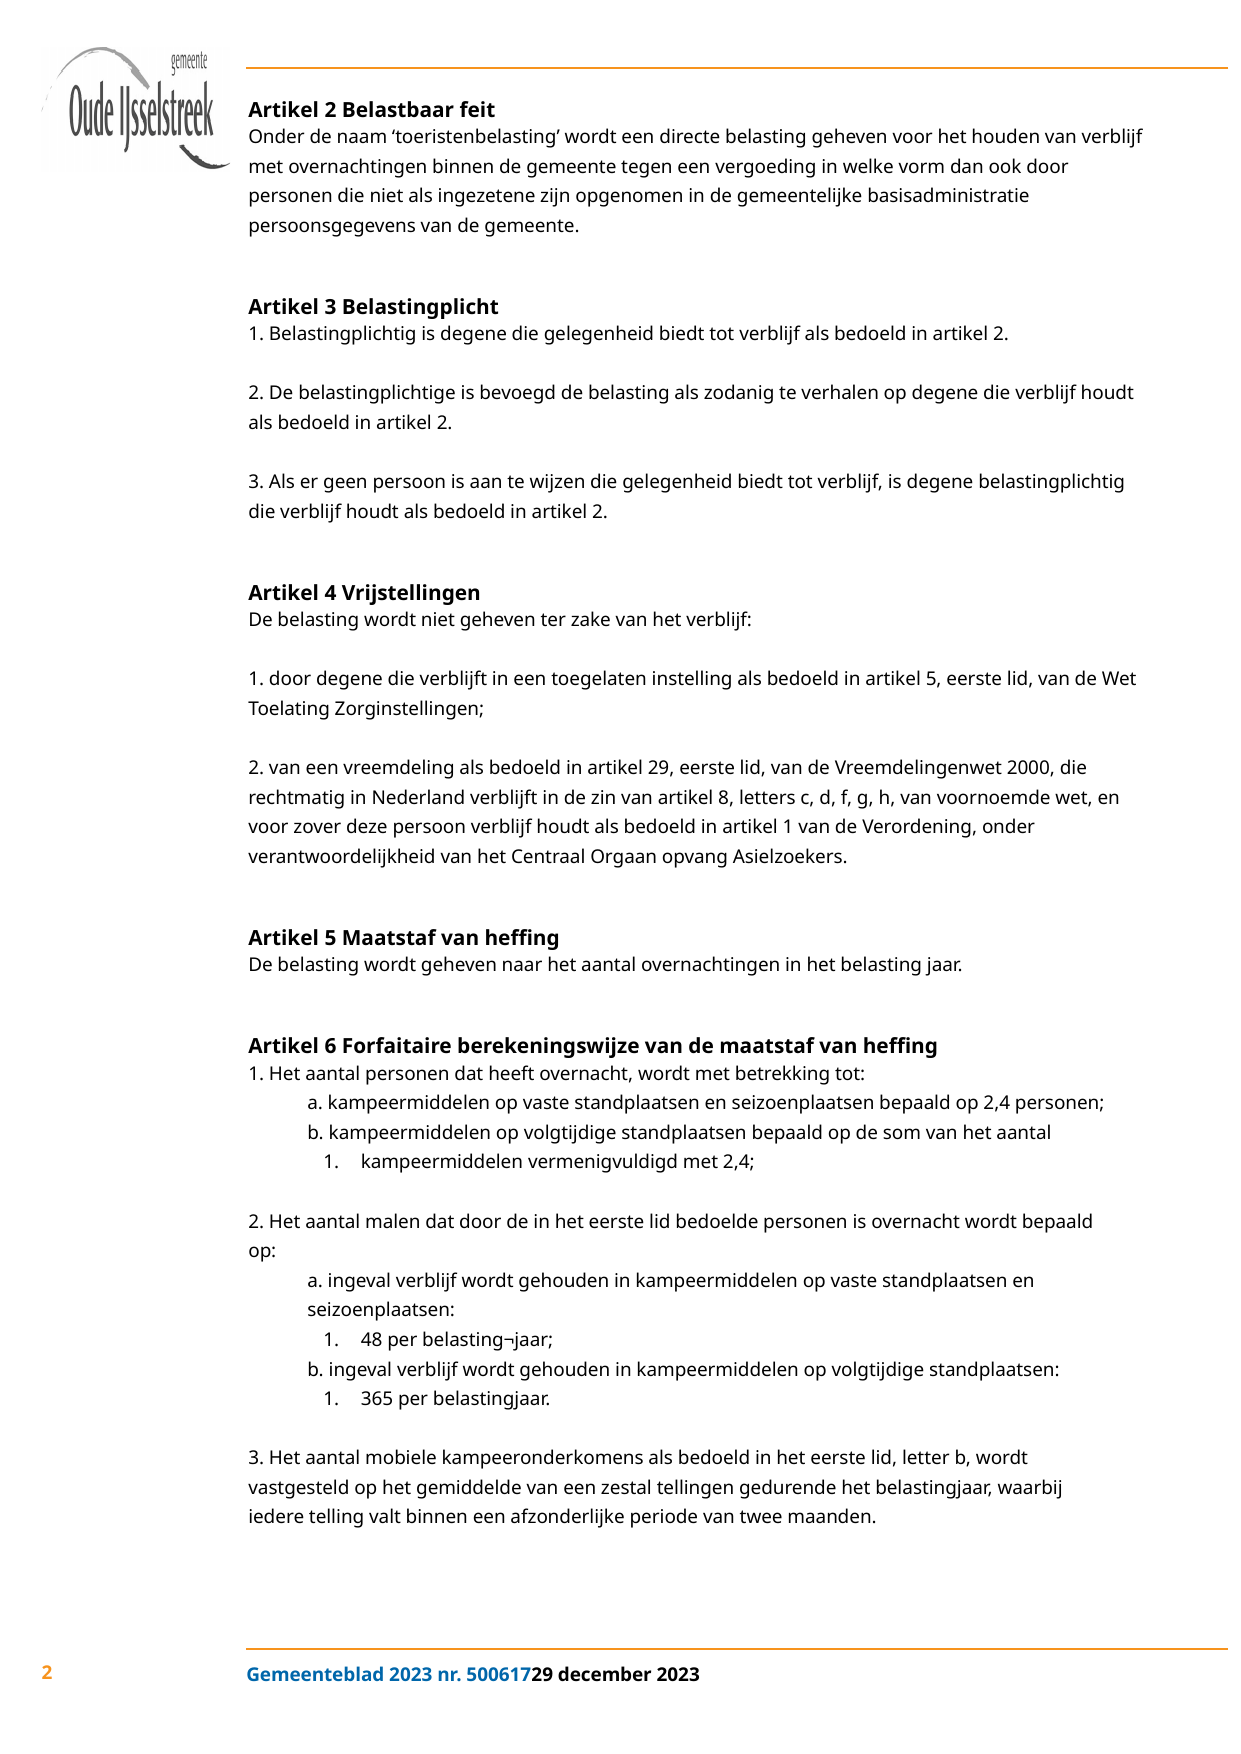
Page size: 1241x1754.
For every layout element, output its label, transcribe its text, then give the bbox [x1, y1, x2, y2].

text 2. De belastingplichtige is bevoegd de belasting als zodanig te verhalen op degene die verblijf houdt als bedoeld in artikel 2. [248, 379, 1152, 435]
text Onder de naam ‘toeristenbelasting’ wordt een directe belasting geheven voor het houden van verblijf met overnachtingen binnen de gemeente tegen een vergoeding in welke vorm dan ook door personen die niet als ingezetene zijn opgenomen in de gemeentelijke basisadministratie persoonsgegevens van de gemeente. [248, 123, 1152, 238]
list b. ingeval verblijf wordt gehouden in kampeermiddelen op volgtijdige standplaatsen: [248, 1356, 1152, 1381]
list 365 per belastingjaar. [323, 1385, 1152, 1411]
text 1. Belastingplichtig is degene die gelegenheid biedt tot verblijf als bedoeld in artikel 2. [248, 320, 1152, 346]
text De belasting wordt geheven naar het aantal overnachtingen in het belasting jaar. [248, 951, 1152, 977]
text iedere telling valt binnen een afzonderlijke periode van twee maanden. [248, 1504, 1152, 1529]
text op: [248, 1237, 1152, 1263]
text 1. Het aantal personen dat heeft overnacht, wordt met betrekking tot: [248, 1060, 1152, 1086]
text 3. Het aantal mobiele kampeeronderkomens als bedoeld in het eerste lid, letter b, wordt [248, 1444, 1152, 1470]
text Artikel 4 Vrijstellingen [248, 578, 1152, 606]
text 1. door degene die verblijft in een toegelaten instelling als bedoeld in artikel 5, eerste lid, van de Wet Toelating Zorginstellingen; [248, 666, 1152, 721]
list 48 per belasting¬jaar; [323, 1326, 1152, 1352]
picture [41, 47, 231, 172]
list a. ingeval verblijf wordt gehouden in kampeermiddelen op vaste standplaatsen en seizoenplaatsen: [248, 1267, 1152, 1322]
text vastgesteld op het gemiddelde van een zestal tellingen gedurende het belastingjaar, waarbij [248, 1474, 1152, 1500]
text Artikel 6 Forfaitaire berekeningswijze van de maatstaf van heffing [248, 1031, 1152, 1060]
list a. kampeermiddelen op vaste standplaatsen en seizoenplaatsen bepaald op 2,4 personen; [248, 1089, 1152, 1115]
text 2. van een vreemdeling als bedoeld in artikel 29, eerste lid, van de Vreemdelingenwet 2000, die [248, 754, 1152, 780]
text Artikel 5 Maatstaf van heffing [248, 923, 1152, 951]
text De belasting wordt niet geheven ter zake van het verblijf: [248, 606, 1152, 632]
text 3. Als er geen persoon is aan te wijzen die gelegenheid biedt tot verblijf, is degene belastingplichtig die verblijf houdt als bedoeld in artikel 2. [248, 468, 1152, 524]
text 2. Het aantal malen dat door de in het eerste lid bedoelde personen is overnacht wordt bepaald [248, 1208, 1152, 1233]
list b. kampeermiddelen op volgtijdige standplaatsen bepaald op de som van het aantal [248, 1119, 1152, 1145]
text Artikel 2 Belastbaar feit [248, 95, 1152, 123]
text rechtmatig in Nederland verblijft in de zin van artikel 8, letters c, d, f, g, h, van voornoemde wet, en voor zover deze persoon verblijf houdt als bedoeld in artikel 1 van de Verordening, onder verantwoordelijkheid van het Centraal Orgaan opvang Asielzoekers. [248, 784, 1152, 869]
text Artikel 3 Belastingplicht [248, 292, 1152, 320]
list kampeermiddelen vermenigvuldigd met 2,4; [323, 1149, 1152, 1174]
